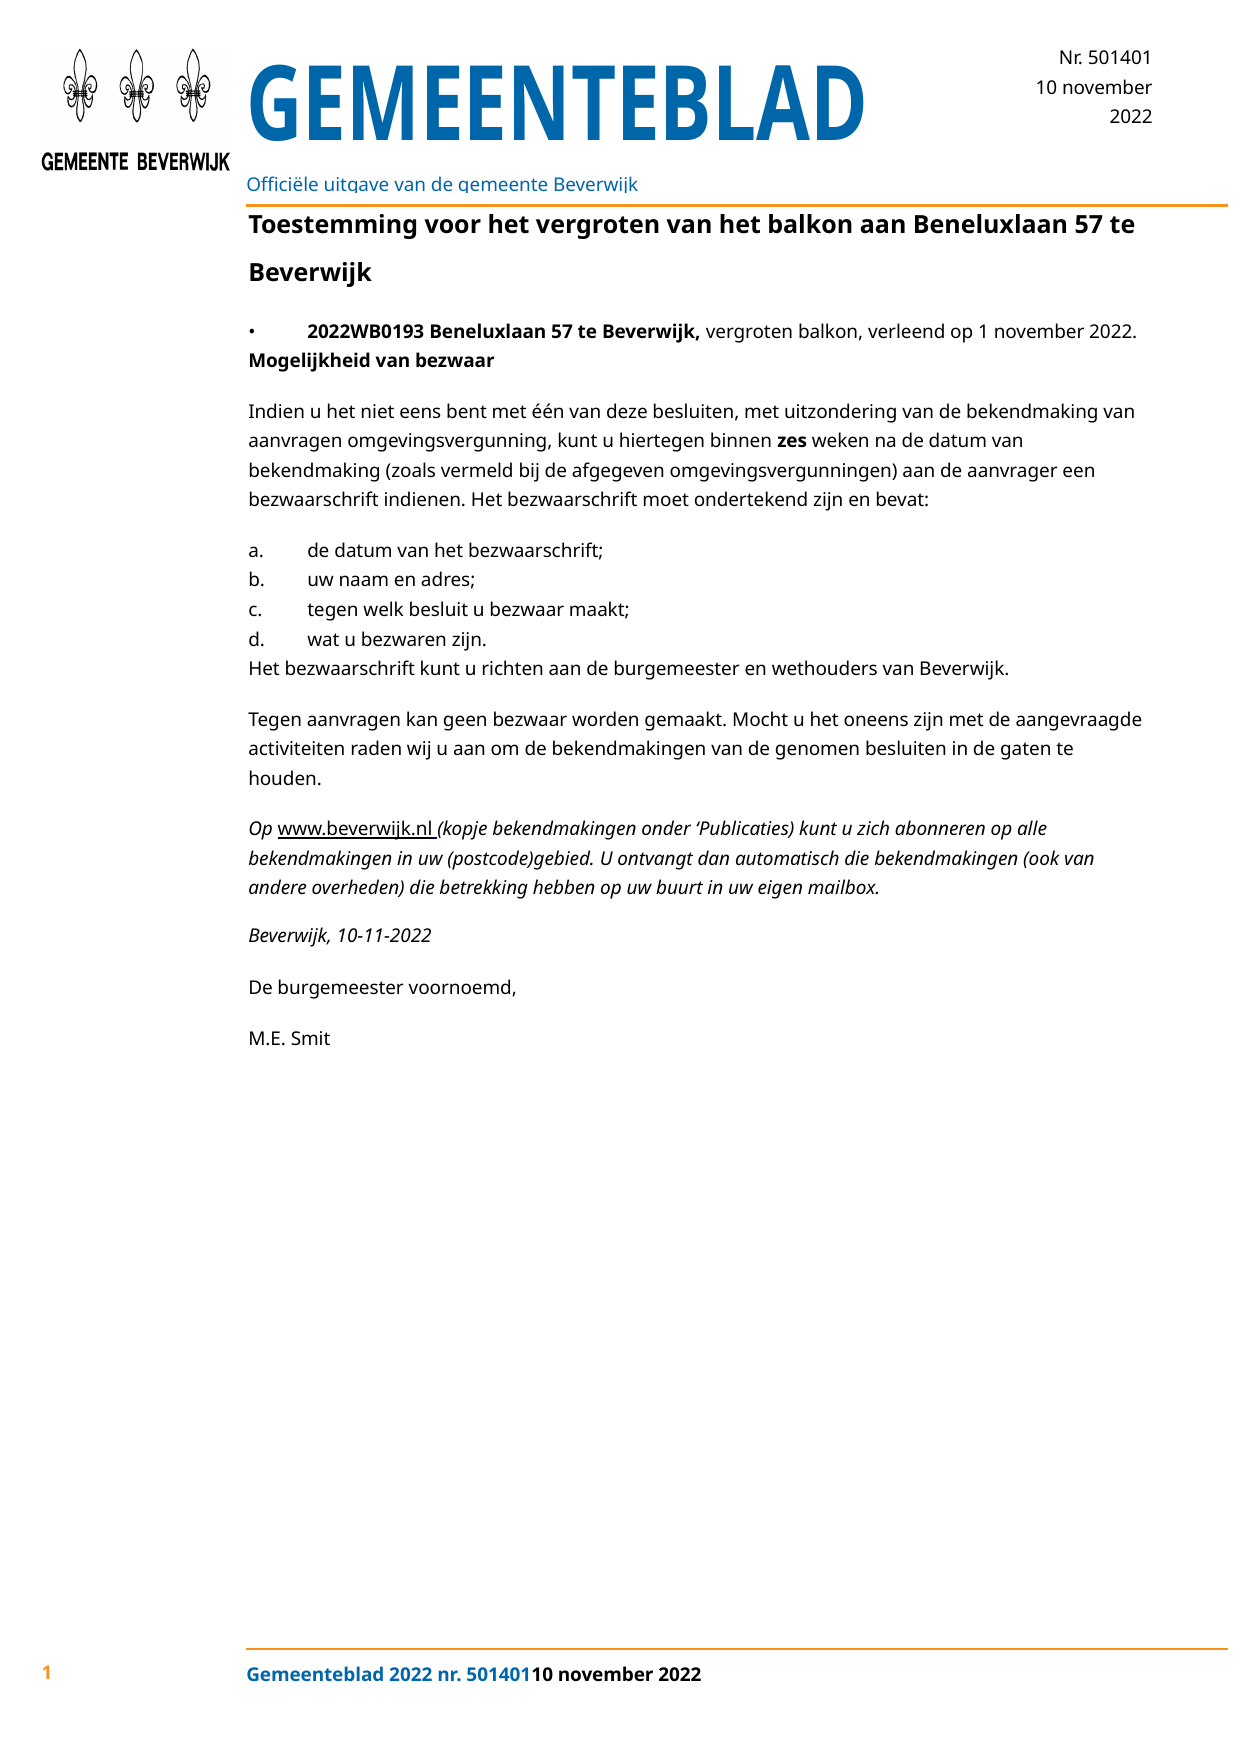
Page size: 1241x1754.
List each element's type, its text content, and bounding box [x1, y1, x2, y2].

text Op www.beverwijk.nl (kopje bekendmakingen onder ‘Publicaties) kunt u zich abonneren op alle bekendmakingen in uw (postcode)gebied. U ontvangt dan automatisch die bekendmakingen (ook van andere overheden) die betrekking hebben op uw buurt in uw eigen mailbox. [248, 815, 1152, 900]
list wat u bezwaren zijn. [248, 626, 1152, 652]
text Tegen aanvragen kan geen bezwaar worden gemaakt. Mocht u het oneens zijn met de aangevraagde activiteiten raden wij u aan om de bekendmakingen van de genomen besluiten in de gaten te houden. [248, 706, 1152, 791]
text Beverwijk, 10-11-2022 [248, 922, 1152, 948]
list 2022WB0193 Beneluxlaan 57 te Beverwijk, vergroten balkon, verleend op 1 november 2022. [248, 318, 1152, 344]
list uw naam en adres; [248, 567, 1152, 592]
list de datum van het bezwaarschrift; [248, 537, 1152, 563]
text Toestemming voor het vergroten van het balkon aan Beneluxlaan 57 te Beverwijk [248, 207, 1152, 288]
text Indien u het niet eens bent met één van deze besluiten, met uitzondering van de bekendmaking van aanvragen omgevingsvergunning, kunt u hiertegen binnen zes weken na de datum van bekendmaking (zoals vermeld bij de afgegeven omgevingsvergunningen) aan de aanvrager een bezwaarschrift indienen. Het bezwaarschrift moet ondertekend zijn en bevat: [248, 398, 1152, 512]
text Mogelijkheid van bezwaar [248, 347, 1152, 373]
list tegen welk besluit u bezwaar maakt; [248, 596, 1152, 622]
text Het bezwaarschrift kunt u richten aan de burgemeester en wethouders van Beverwijk. [248, 655, 1152, 681]
picture [41, 47, 231, 172]
text De burgemeester voornoemd, [248, 974, 1152, 999]
text M.E. Smit [248, 1025, 1152, 1051]
